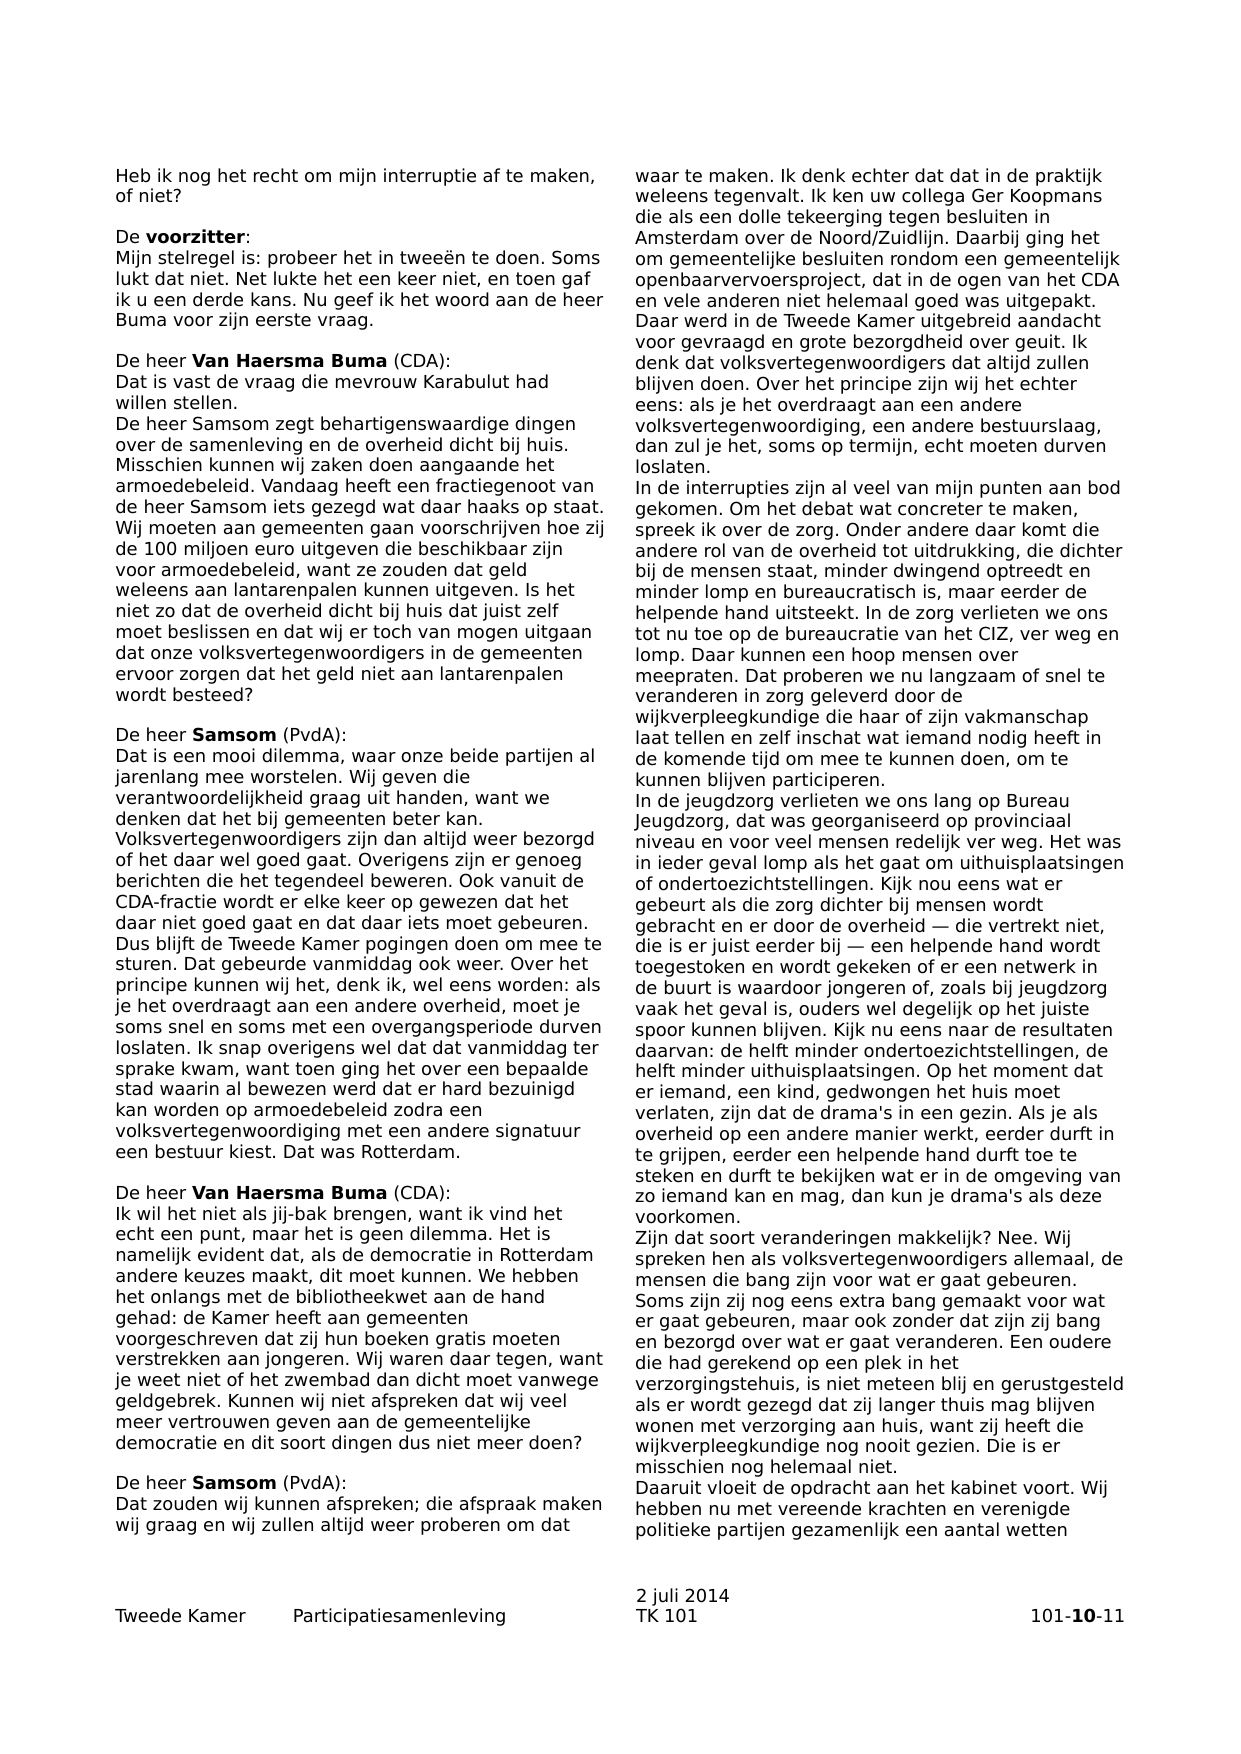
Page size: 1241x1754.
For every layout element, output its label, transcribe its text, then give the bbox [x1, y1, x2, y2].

text Heb ik nog het recht om mijn interruptie af te maken, of niet? [115, 165, 605, 207]
text De heer Samsom (PvdA): [115, 1473, 605, 1494]
text In de interrupties zijn al veel van mijn punten aan bod gekomen. Om het debat wat concreter te maken, spreek ik over de zorg. Onder andere daar komt die andere rol van de overheid tot uitdrukking, die dichter bij de mensen staat, minder dwingend optreedt en minder lomp en bureaucratisch is, maar eerder de helpende hand uitsteekt. In de zorg verlieten we ons tot nu toe op de bureaucratie van het CIZ, ver weg en lomp. Daar kunnen een hoop mensen over meepraten. Dat proberen we nu langzaam of snel te veranderen in zorg geleverd door de wijkverpleegkundige die haar of zijn vakmanschap laat tellen en zelf inschat wat iemand nodig heeft in de komende tijd om mee te kunnen doen, om te kunnen blijven participeren. [635, 478, 1125, 790]
text De heer Van Haersma Buma (CDA): [115, 1182, 605, 1203]
text Dat is vast de vraag die mevrouw Karabulut had willen stellen. [115, 372, 605, 413]
text De heer Samsom (PvdA): [115, 725, 605, 746]
text Dat zouden wij kunnen afspreken; die afspraak maken wij graag en wij zullen altijd weer proberen om dat [115, 1494, 605, 1536]
text Dat is een mooi dilemma, waar onze beide partijen al jarenlang mee worstelen. Wij geven die verantwoordelijkheid graag uit handen, want we denken dat het bij gemeenten beter kan. Volksvertegenwoordigers zijn dan altijd weer bezorgd of het daar wel goed gaat. Overigens zijn er genoeg berichten die het tegendeel beweren. Ook vanuit de CDA-fractie wordt er elke keer op gewezen dat het daar niet goed gaat en dat daar iets moet gebeuren. Dus blijft de Tweede Kamer pogingen doen om mee te sturen. Dat gebeurde vanmiddag ook weer. Over het principe kunnen wij het, denk ik, wel eens worden: als je het overdraagt aan een andere overheid, moet je soms snel en soms met een overgangsperiode durven loslaten. Ik snap overigens wel dat dat vanmiddag ter sprake kwam, want toen ging het over een bepaalde stad waarin al bewezen werd dat er hard bezuinigd kan worden op armoedebeleid zodra een volksvertegenwoordiging met een andere signatuur een bestuur kiest. Dat was Rotterdam. [115, 746, 605, 1162]
text In de jeugdzorg verlieten we ons lang op Bureau Jeugdzorg, dat was georganiseerd op provinciaal niveau en voor veel mensen redelijk ver weg. Het was in ieder geval lomp als het gaat om uithuisplaatsingen of ondertoezichtstellingen. Kijk nou eens wat er gebeurt als die zorg dichter bij mensen wordt gebracht en er door de overheid — die vertrekt niet, die is er juist eerder bij — een helpende hand wordt toegestoken en wordt gekeken of er een netwerk in de buurt is waardoor jongeren of, zoals bij jeugdzorg vaak het geval is, ouders wel degelijk op het juiste spoor kunnen blijven. Kijk nu eens naar de resultaten daarvan: de helft minder ondertoezichtstellingen, de helft minder uithuisplaatsingen. Op het moment dat er iemand, een kind, gedwongen het huis moet verlaten, zijn dat de drama's in een gezin. Als je als overheid op een andere manier werkt, eerder durft in te grijpen, eerder een helpende hand durft toe te steken en durft te bekijken wat er in de omgeving van zo iemand kan en mag, dan kun je drama's als deze voorkomen. [635, 790, 1125, 1228]
text Ik wil het niet als jij-bak brengen, want ik vind het echt een punt, maar het is geen dilemma. Het is namelijk evident dat, als de democratie in Rotterdam andere keuzes maakt, dit moet kunnen. We hebben het onlangs met de bibliotheekwet aan de hand gehad: de Kamer heeft aan gemeenten voorgeschreven dat zij hun boeken gratis moeten verstrekken aan jongeren. Wij waren daar tegen, want je weet niet of het zwembad dan dicht moet vanwege geldgebrek. Kunnen wij niet afspreken dat wij veel meer vertrouwen geven aan de gemeentelijke democratie en dit soort dingen dus niet meer doen? [115, 1203, 605, 1453]
text De voorzitter: [115, 227, 605, 248]
text waar te maken. Ik denk echter dat dat in de praktijk weleens tegenvalt. Ik ken uw collega Ger Koopmans die als een dolle tekeerging tegen besluiten in Amsterdam over de Noord/Zuidlijn. Daarbij ging het om gemeentelijke besluiten rondom een gemeentelijk openbaarvervoersproject, dat in de ogen van het CDA en vele anderen niet helemaal goed was uitgepakt. Daar werd in de Tweede Kamer uitgebreid aandacht voor gevraagd en grote bezorgdheid over geuit. Ik denk dat volksvertegenwoordigers dat altijd zullen blijven doen. Over het principe zijn wij het echter eens: als je het overdraagt aan een andere volksvertegenwoordiging, een andere bestuurslaag, dan zul je het, soms op termijn, echt moeten durven loslaten. [635, 165, 1125, 478]
text Zijn dat soort veranderingen makkelijk? Nee. Wij spreken hen als volksvertegenwoordigers allemaal, de mensen die bang zijn voor wat er gaat gebeuren. Soms zijn zij nog eens extra bang gemaakt voor wat er gaat gebeuren, maar ook zonder dat zijn zij bang en bezorgd over wat er gaat veranderen. Een oudere die had gerekend op een plek in het verzorgingstehuis, is niet meteen blij en gerustgesteld als er wordt gezegd dat zij langer thuis mag blijven wonen met verzorging aan huis, want zij heeft die wijkverpleegkundige nog nooit gezien. Die is er misschien nog helemaal niet. [635, 1228, 1125, 1478]
text De heer Van Haersma Buma (CDA): [115, 351, 605, 372]
text De heer Samsom zegt behartigenswaardige dingen over de samenleving en de overheid dicht bij huis. Misschien kunnen wij zaken doen aangaande het armoedebeleid. Vandaag heeft een fractiegenoot van de heer Samsom iets gezegd wat daar haaks op staat. Wij moeten aan gemeenten gaan voorschrijven hoe zij de 100 miljoen euro uitgeven die beschikbaar zijn voor armoedebeleid, want ze zouden dat geld weleens aan lantarenpalen kunnen uitgeven. Is het niet zo dat de overheid dicht bij huis dat juist zelf moet beslissen en dat wij er toch van mogen uitgaan dat onze volksvertegenwoordigers in de gemeenten ervoor zorgen dat het geld niet aan lantarenpalen wordt besteed? [115, 413, 605, 705]
text Daaruit vloeit de opdracht aan het kabinet voort. Wij hebben nu met vereende krachten en verenigde politieke partijen gezamenlijk een aantal wetten [635, 1478, 1125, 1540]
text Mijn stelregel is: probeer het in tweeën te doen. Soms lukt dat niet. Net lukte het een keer niet, en toen gaf ik u een derde kans. Nu geef ik het woord aan de heer Buma voor zijn eerste vraag. [115, 248, 605, 331]
